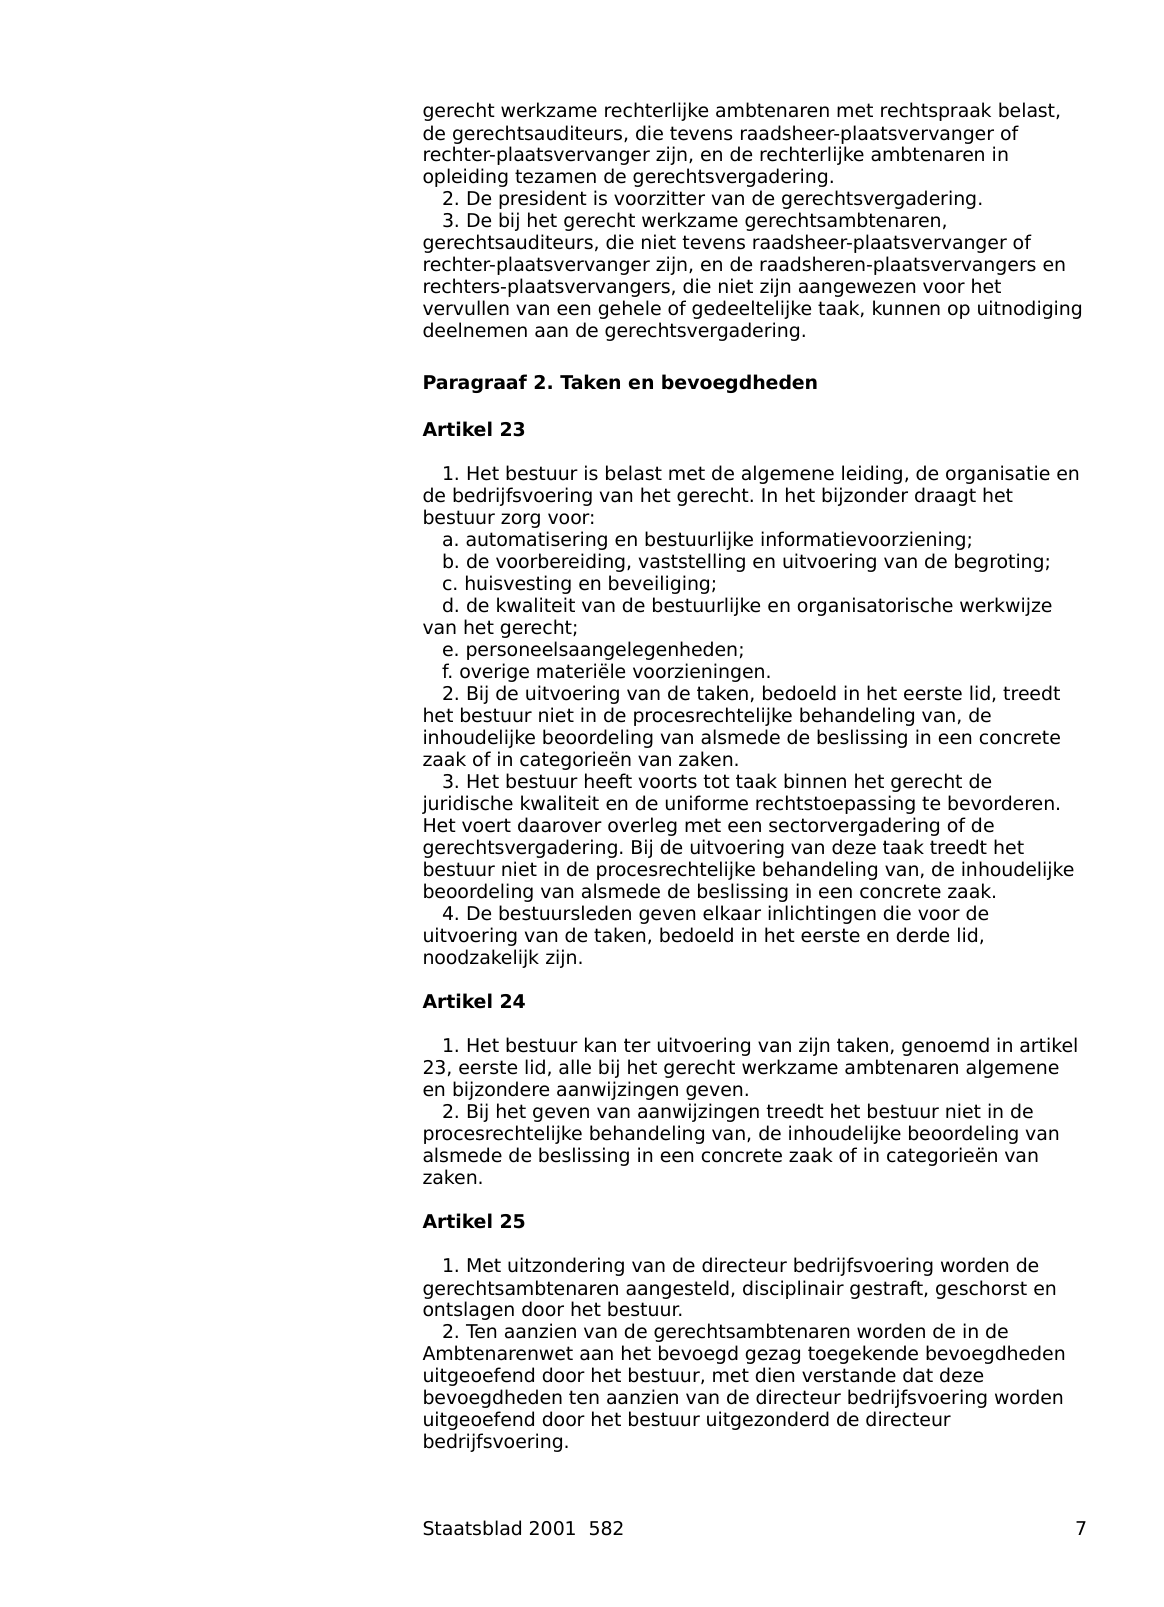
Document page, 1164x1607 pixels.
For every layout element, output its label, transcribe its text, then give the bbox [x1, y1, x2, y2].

subtitle Paragraaf 2. Taken en bevoegdheden [422, 372, 1087, 394]
subtitle Artikel 23 [422, 419, 1087, 441]
text d. de kwaliteit van de bestuurlijke en organisatorische werkwijze van het gerecht; [422, 595, 1087, 639]
text 2. Bij het geven van aanwijzingen treedt het bestuur niet in de procesrechtelijke behandeling van, de inhoudelijke beoordeling van alsmede de beslissing in een concrete zaak of in categorieën van zaken. [422, 1101, 1087, 1189]
text 1. Het bestuur is belast met de algemene leiding, de organisatie en de bedrijfsvoering van het gerecht. In het bijzonder draagt het bestuur zorg voor: [422, 463, 1087, 529]
text f. overige materiële voorzieningen. [422, 661, 1087, 683]
text 1. Met uitzondering van de directeur bedrijfsvoering worden de gerechtsambtenaren aangesteld, disciplinair gestraft, geschorst en ontslagen door het bestuur. [422, 1255, 1087, 1321]
text gerecht werkzame rechterlijke ambtenaren met rechtspraak belast, de gerechtsauditeurs, die tevens raadsheer-plaatsvervanger of rechter-plaatsvervanger zijn, en de rechterlijke ambtenaren in opleiding tezamen de gerechtsvergadering. [422, 100, 1087, 188]
text 2. Bij de uitvoering van de taken, bedoeld in het eerste lid, treedt het bestuur niet in de procesrechtelijke behandeling van, de inhoudelijke beoordeling van alsmede de beslissing in een concrete zaak of in categorieën van zaken. [422, 683, 1087, 771]
text 3. De bij het gerecht werkzame gerechtsambtenaren, gerechtsauditeurs, die niet tevens raadsheer-plaatsvervanger of rechter-plaatsvervanger zijn, en de raadsheren-plaatsvervangers en rechters-plaatsvervangers, die niet zijn aangewezen voor het vervullen van een gehele of gedeeltelijke taak, kunnen op uitnodiging deelnemen aan de gerechtsvergadering. [422, 210, 1087, 342]
text c. huisvesting en beveiliging; [422, 573, 1087, 595]
text 1. Het bestuur kan ter uitvoering van zijn taken, genoemd in artikel 23, eerste lid, alle bij het gerecht werkzame ambtenaren algemene en bijzondere aanwijzingen geven. [422, 1035, 1087, 1101]
text b. de voorbereiding, vaststelling en uitvoering van de begroting; [422, 551, 1087, 573]
subtitle Artikel 25 [422, 1211, 1087, 1233]
subtitle Artikel 24 [422, 991, 1087, 1013]
text 4. De bestuursleden geven elkaar inlichtingen die voor de uitvoering van de taken, bedoeld in het eerste en derde lid, noodzakelijk zijn. [422, 903, 1087, 969]
text 3. Het bestuur heeft voorts tot taak binnen het gerecht de juridische kwaliteit en de uniforme rechtstoepassing te bevorderen. Het voert daarover overleg met een sectorvergadering of de gerechtsvergadering. Bij de uitvoering van deze taak treedt het bestuur niet in de procesrechtelijke behandeling van, de inhoudelijke beoordeling van alsmede de beslissing in een concrete zaak. [422, 771, 1087, 903]
text 2. Ten aanzien van de gerechtsambtenaren worden de in de Ambtenarenwet aan het bevoegd gezag toegekende bevoegdheden uitgeoefend door het bestuur, met dien verstande dat deze bevoegdheden ten aanzien van de directeur bedrijfsvoering worden uitgeoefend door het bestuur uitgezonderd de directeur bedrijfsvoering. [422, 1321, 1087, 1453]
text a. automatisering en bestuurlijke informatievoorziening; [422, 529, 1087, 551]
text 2. De president is voorzitter van de gerechtsvergadering. [422, 188, 1087, 210]
text e. personeelsaangelegenheden; [422, 639, 1087, 661]
